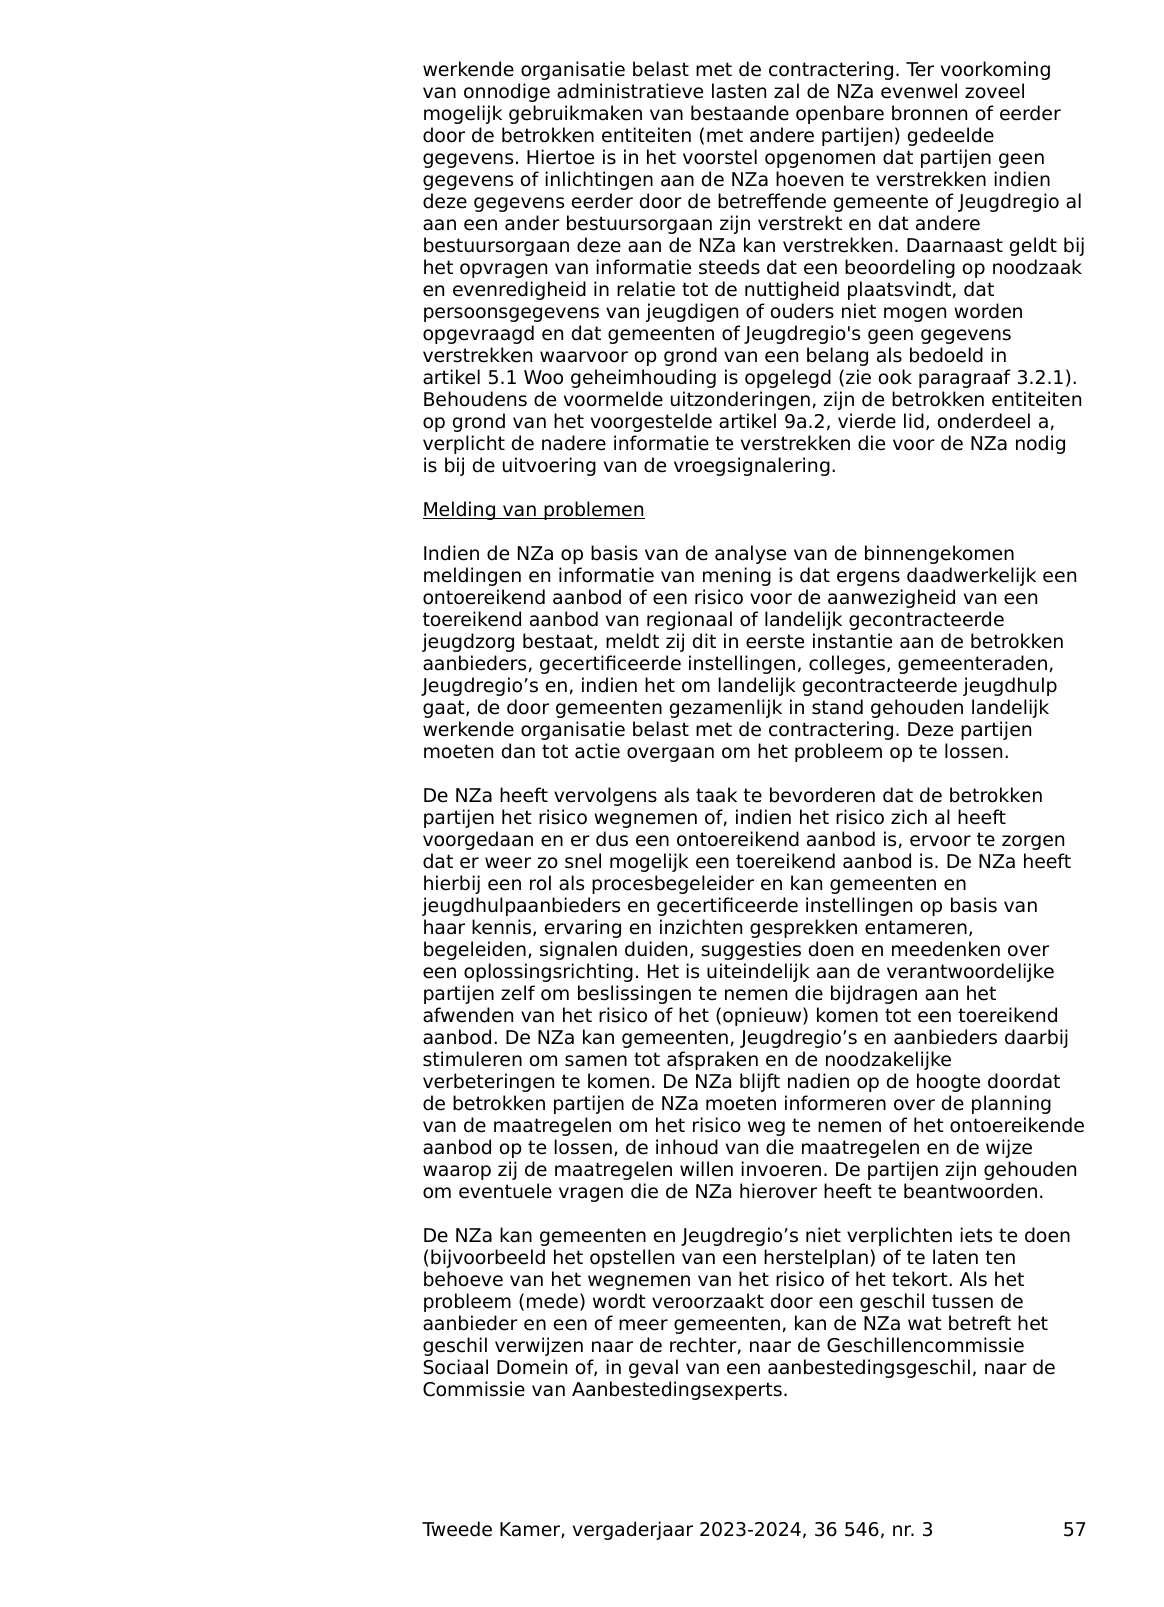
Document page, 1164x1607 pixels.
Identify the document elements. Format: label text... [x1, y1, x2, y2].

text De NZa kan gemeenten en Jeugdregio’s niet verplichten iets te doen (bijvoorbeeld het opstellen van een herstelplan) of te laten ten behoeve van het wegnemen van het risico of het tekort. Als het probleem (mede) wordt veroorzaakt door een geschil tussen de aanbieder en een of meer gemeenten, kan de NZa wat betreft het geschil verwijzen naar de rechter, naar de Geschillencommissie Sociaal Domein of, in geval van een aanbestedingsgeschil, naar de Commissie van Aanbestedingsexperts. [422, 1225, 1087, 1401]
text De NZa heeft vervolgens als taak te bevorderen dat de betrokken partijen het risico wegnemen of, indien het risico zich al heeft voorgedaan en er dus een ontoereikend aanbod is, ervoor te zorgen dat er weer zo snel mogelijk een toereikend aanbod is. De NZa heeft hierbij een rol als procesbegeleider en kan gemeenten en jeugdhulpaanbieders en gecertificeerde instellingen op basis van haar kennis, ervaring en inzichten gesprekken entameren, begeleiden, signalen duiden, suggesties doen en meedenken over een oplossingsrichting. Het is uiteindelijk aan de verantwoordelijke partijen zelf om beslissingen te nemen die bijdragen aan het afwenden van het risico of het (opnieuw) komen tot een toereikend aanbod. De NZa kan gemeenten, Jeugdregio’s en aanbieders daarbij stimuleren om samen tot afspraken en de noodzakelijke verbeteringen te komen. De NZa blijft nadien op de hoogte doordat de betrokken partijen de NZa moeten informeren over de planning van de maatregelen om het risico weg te nemen of het ontoereikende aanbod op te lossen, de inhoud van die maatregelen en de wijze waarop zij de maatregelen willen invoeren. De partijen zijn gehouden om eventuele vragen die de NZa hierover heeft te beantwoorden. [422, 785, 1087, 1203]
text werkende organisatie belast met de contractering. Ter voorkoming van onnodige administratieve lasten zal de NZa evenwel zoveel mogelijk gebruikmaken van bestaande openbare bronnen of eerder door de betrokken entiteiten (met andere partijen) gedeelde gegevens. Hiertoe is in het voorstel opgenomen dat partijen geen gegevens of inlichtingen aan de NZa hoeven te verstrekken indien deze gegevens eerder door de betreffende gemeente of Jeugdregio al aan een ander bestuursorgaan zijn verstrekt en dat andere bestuursorgaan deze aan de NZa kan verstrekken. Daarnaast geldt bij het opvragen van informatie steeds dat een beoordeling op noodzaak en evenredigheid in relatie tot de nuttigheid plaatsvindt, dat persoonsgegevens van jeugdigen of ouders niet mogen worden opgevraagd en dat gemeenten of Jeugdregio's geen gegevens verstrekken waarvoor op grond van een belang als bedoeld in artikel 5.1 Woo geheimhouding is opgelegd (zie ook paragraaf 3.2.1). Behoudens de voormelde uitzonderingen, zijn de betrokken entiteiten op grond van het voorgestelde artikel 9a.2, vierde lid, onderdeel a, verplicht de nadere informatie te verstrekken die voor de NZa nodig is bij de uitvoering van de vroegsignalering. [422, 59, 1087, 477]
subtitle Melding van problemen [422, 499, 1087, 521]
text Indien de NZa op basis van de analyse van de binnengekomen meldingen en informatie van mening is dat ergens daadwerkelijk een ontoereikend aanbod of een risico voor de aanwezigheid van een toereikend aanbod van regionaal of landelijk gecontracteerde jeugdzorg bestaat, meldt zij dit in eerste instantie aan de betrokken aanbieders, gecertificeerde instellingen, colleges, gemeenteraden, Jeugdregio’s en, indien het om landelijk gecontracteerde jeugdhulp gaat, de door gemeenten gezamenlijk in stand gehouden landelijk werkende organisatie belast met de contractering. Deze partijen moeten dan tot actie overgaan om het probleem op te lossen. [422, 543, 1087, 763]
